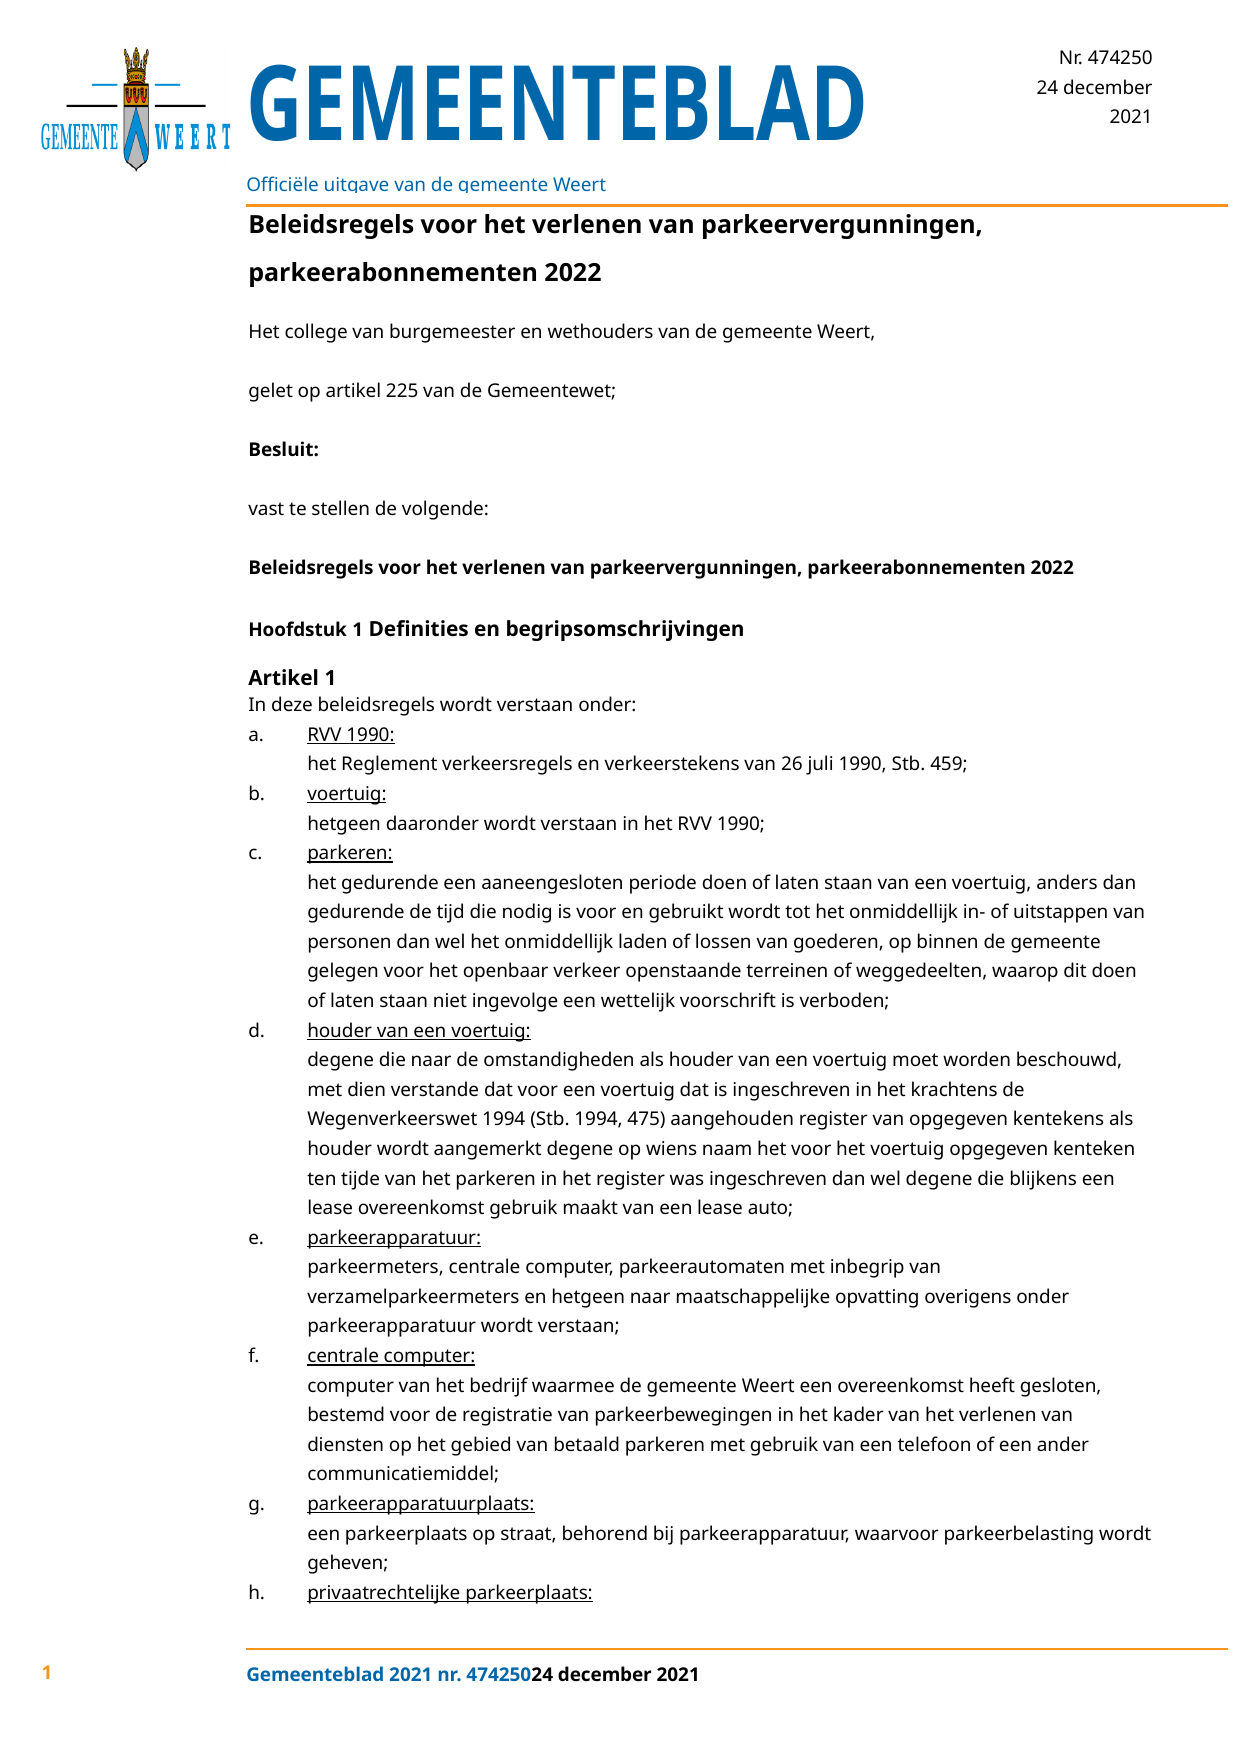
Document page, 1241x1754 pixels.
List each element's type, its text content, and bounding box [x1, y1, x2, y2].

text Beleidsregels voor het verlenen van parkeervergunningen, parkeerabonnementen 2022 [248, 554, 1152, 580]
text Artikel 1 [248, 663, 1152, 691]
text In deze beleidsregels wordt verstaan onder: [248, 691, 1152, 717]
list hetgeen daaronder wordt verstaan in het RVV 1990; [248, 810, 1152, 836]
list houder van een voertuig: [248, 1017, 1152, 1043]
list parkeerapparatuurplaats: [248, 1490, 1152, 1516]
list het gedurende een aaneengesloten periode doen of laten staan van een voertuig, anders dan gedurende de tijd die nodig is voor en gebruikt wordt tot het onmiddellijk in- of uitstappen van personen dan wel het onmiddellijk laden of lossen van goederen, op binnen de gemeente gelegen voor het openbaar verkeer openstaande terreinen of weggedeelten, waarop dit doen of laten staan niet ingevolge een wettelijk voorschrift is verboden; [248, 869, 1152, 1013]
list voertuig: [248, 780, 1152, 806]
text Hoofdstuk 1 Definities en begripsomschrijvingen [248, 614, 1152, 642]
text gelet op artikel 225 van de Gemeentewet; [248, 377, 1152, 403]
text Het college van burgemeester en wethouders van de gemeente Weert, [248, 318, 1152, 344]
list degene die naar de omstandigheden als houder van een voertuig moet worden beschouwd, met dien verstande dat voor een voertuig dat is ingeschreven in het krachtens de Wegenverkeerswet 1994 (Stb. 1994, 475) aangehouden register van opgegeven kentekens als houder wordt aangemerkt degene op wiens naam het voor het voertuig opgegeven kenteken ten tijde van het parkeren in het register was ingeschreven dan wel degene die blijkens een lease overeenkomst gebruik maakt van een lease auto; [248, 1046, 1152, 1220]
text Besluit: [248, 436, 1152, 462]
list privaatrechtelijke parkeerplaats: [248, 1579, 1152, 1605]
list RVV 1990: [248, 721, 1152, 747]
list parkeermeters, centrale computer, parkeerautomaten met inbegrip van verzamelparkeermeters en hetgeen naar maatschappelijke opvatting overigens onder parkeerapparatuur wordt verstaan; [248, 1253, 1152, 1338]
text vast te stellen de volgende: [248, 495, 1152, 521]
list computer van het bedrijf waarmee de gemeente Weert een overeenkomst heeft gesloten, bestemd voor de registratie van parkeerbewegingen in het kader van het verlenen van diensten op het gebied van betaald parkeren met gebruik van een telefoon of een ander communicatiemiddel; [248, 1372, 1152, 1486]
picture [41, 47, 231, 172]
list parkeren: [248, 839, 1152, 865]
list een parkeerplaats op straat, behorend bij parkeerapparatuur, waarvoor parkeerbelasting wordt geheven; [248, 1520, 1152, 1575]
list het Reglement verkeersregels en verkeerstekens van 26 juli 1990, Stb. 459; [248, 751, 1152, 776]
list parkeerapparatuur: [248, 1224, 1152, 1250]
text Beleidsregels voor het verlenen van parkeervergunningen, parkeerabonnementen 2022 [248, 207, 1152, 288]
list centrale computer: [248, 1342, 1152, 1368]
